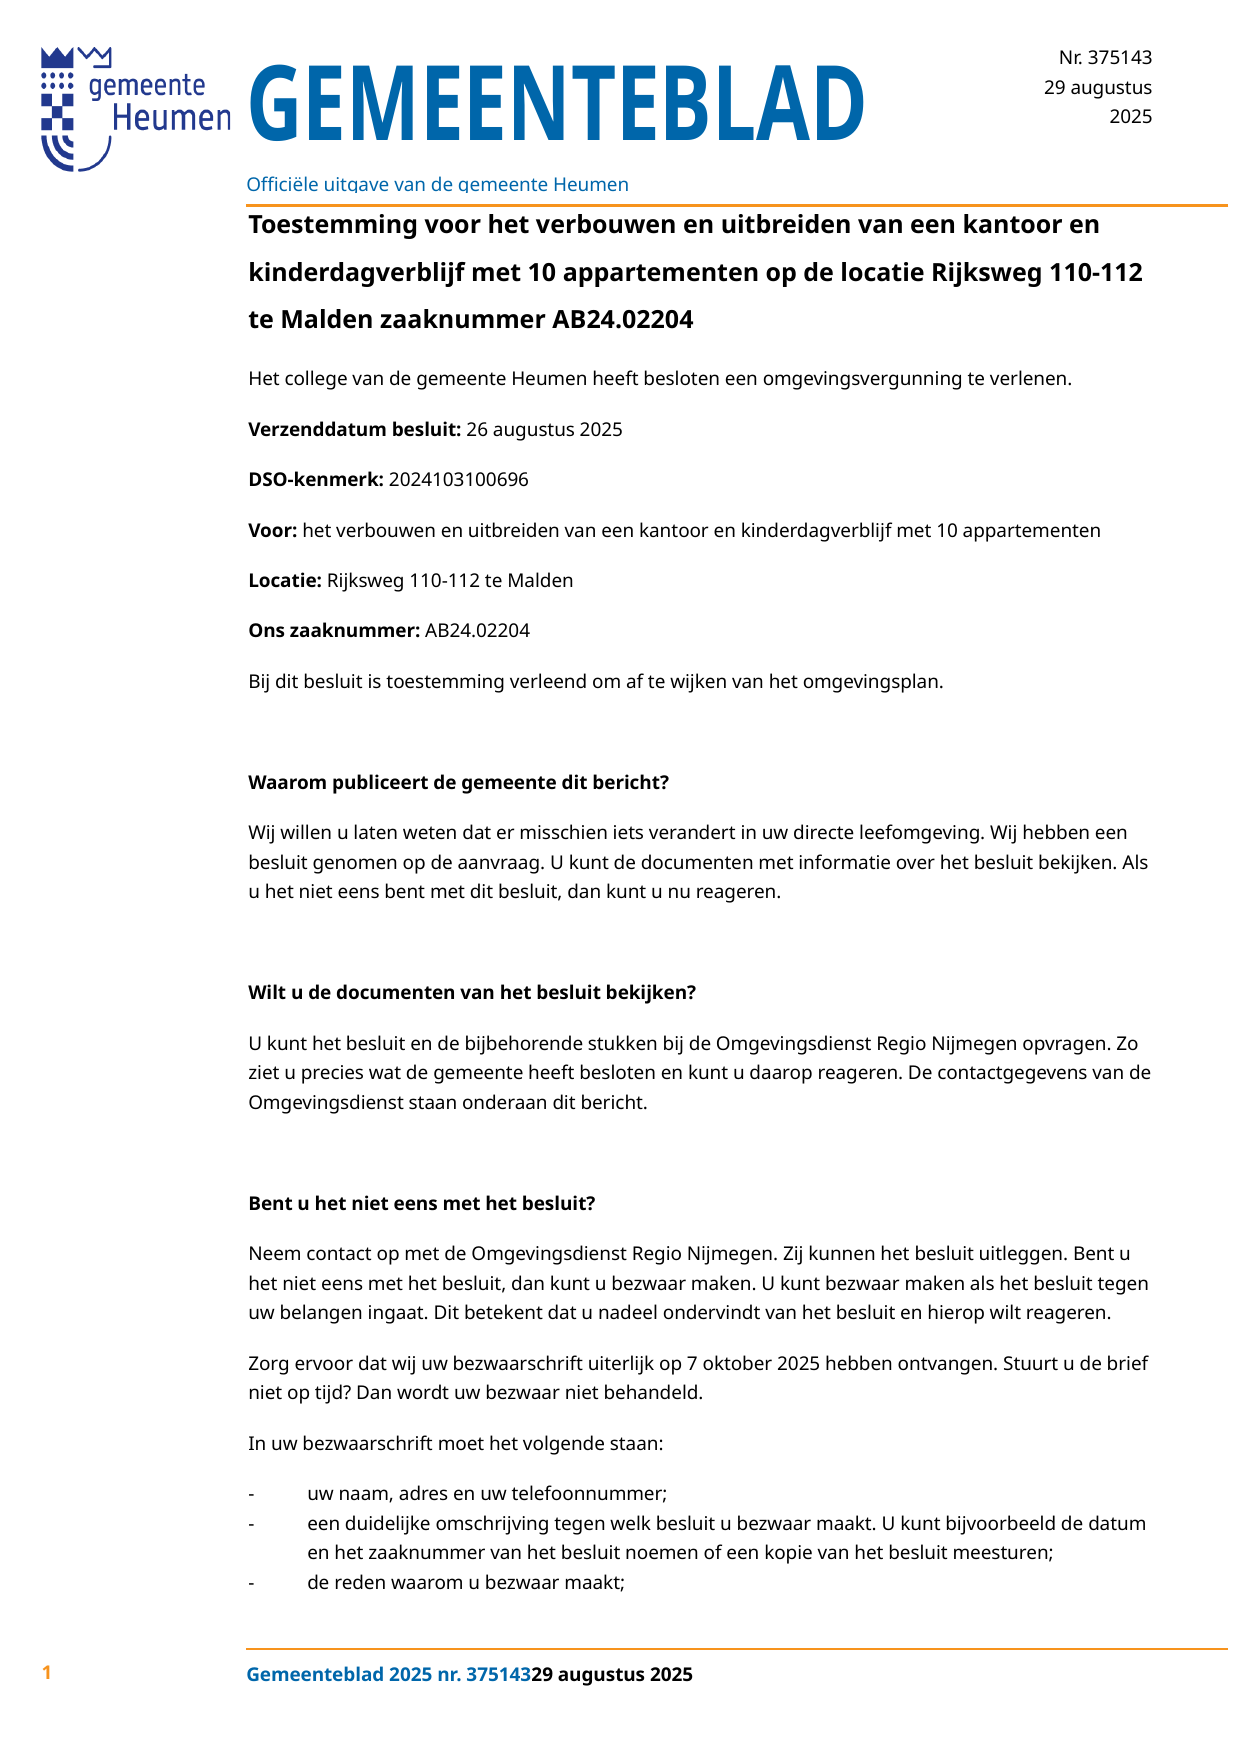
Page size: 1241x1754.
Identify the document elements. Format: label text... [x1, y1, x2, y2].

text DSO-kenmerk: 2024103100696 [248, 466, 1152, 492]
text In uw bezwaarschrift moet het volgende staan: [248, 1430, 1152, 1455]
text Wilt u de documenten van het besluit bekijken? [248, 979, 1152, 1005]
picture [41, 47, 231, 172]
text Ons zaaknummer: AB24.02204 [248, 618, 1152, 643]
text Voor: het verbouwen en uitbreiden van een kantoor en kinderdagverblijf met 10 appartementen [248, 517, 1152, 542]
text Toestemming voor het verbouwen en uitbreiden van een kantoor en kinderdagverblijf met 10 appartementen op de locatie Rijksweg 110-112 te Malden zaaknummer AB24.02204 [248, 207, 1152, 336]
list een duidelijke omschrijving tegen welk besluit u bezwaar maakt. U kunt bijvoorbeeld de datum en het zaaknummer van het besluit noemen of een kopie van het besluit meesturen; [248, 1510, 1152, 1565]
text Bij dit besluit is toestemming verleend om af te wijken van het omgevingsplan. [248, 668, 1152, 694]
text Neem contact op met de Omgevingsdienst Regio Nijmegen. Zij kunnen het besluit uitleggen. Bent u het niet eens met het besluit, dan kunt u bezwaar maken. U kunt bezwaar maken als het besluit tegen uw belangen ingaat. Dit betekent dat u nadeel ondervindt van het besluit en hierop wilt reageren. [248, 1240, 1152, 1325]
text Zorg ervoor dat wij uw bezwaarschrift uiterlijk op 7 oktober 2025 hebben ontvangen. Stuurt u de brief niet op tijd? Dan wordt uw bezwaar niet behandeld. [248, 1350, 1152, 1405]
text Bent u het niet eens met het besluit? [248, 1190, 1152, 1215]
text U kunt het besluit en de bijbehorende stukken bij de Omgevingsdienst Regio Nijmegen opvragen. Zo ziet u precies wat de gemeente heeft besloten en kunt u daarop reageren. De contactgegevens van de Omgevingsdienst staan onderaan dit bericht. [248, 1030, 1152, 1114]
text Het college van de gemeente Heumen heeft besloten een omgevingsvergunning te verlenen. [248, 366, 1152, 391]
text Verzenddatum besluit: 26 augustus 2025 [248, 416, 1152, 442]
text Wij willen u laten weten dat er misschien iets verandert in uw directe leefomgeving. Wij hebben een besluit genomen op de aanvraag. U kunt de documenten met informatie over het besluit bekijken. Als u het niet eens bent met dit besluit, dan kunt u nu reageren. [248, 819, 1152, 904]
list de reden waarom u bezwaar maakt; [248, 1569, 1152, 1594]
list uw naam, adres en uw telefoonnummer; [248, 1480, 1152, 1506]
text Locatie: Rijksweg 110-112 te Malden [248, 567, 1152, 593]
text Waarom publiceert de gemeente dit bericht? [248, 769, 1152, 794]
